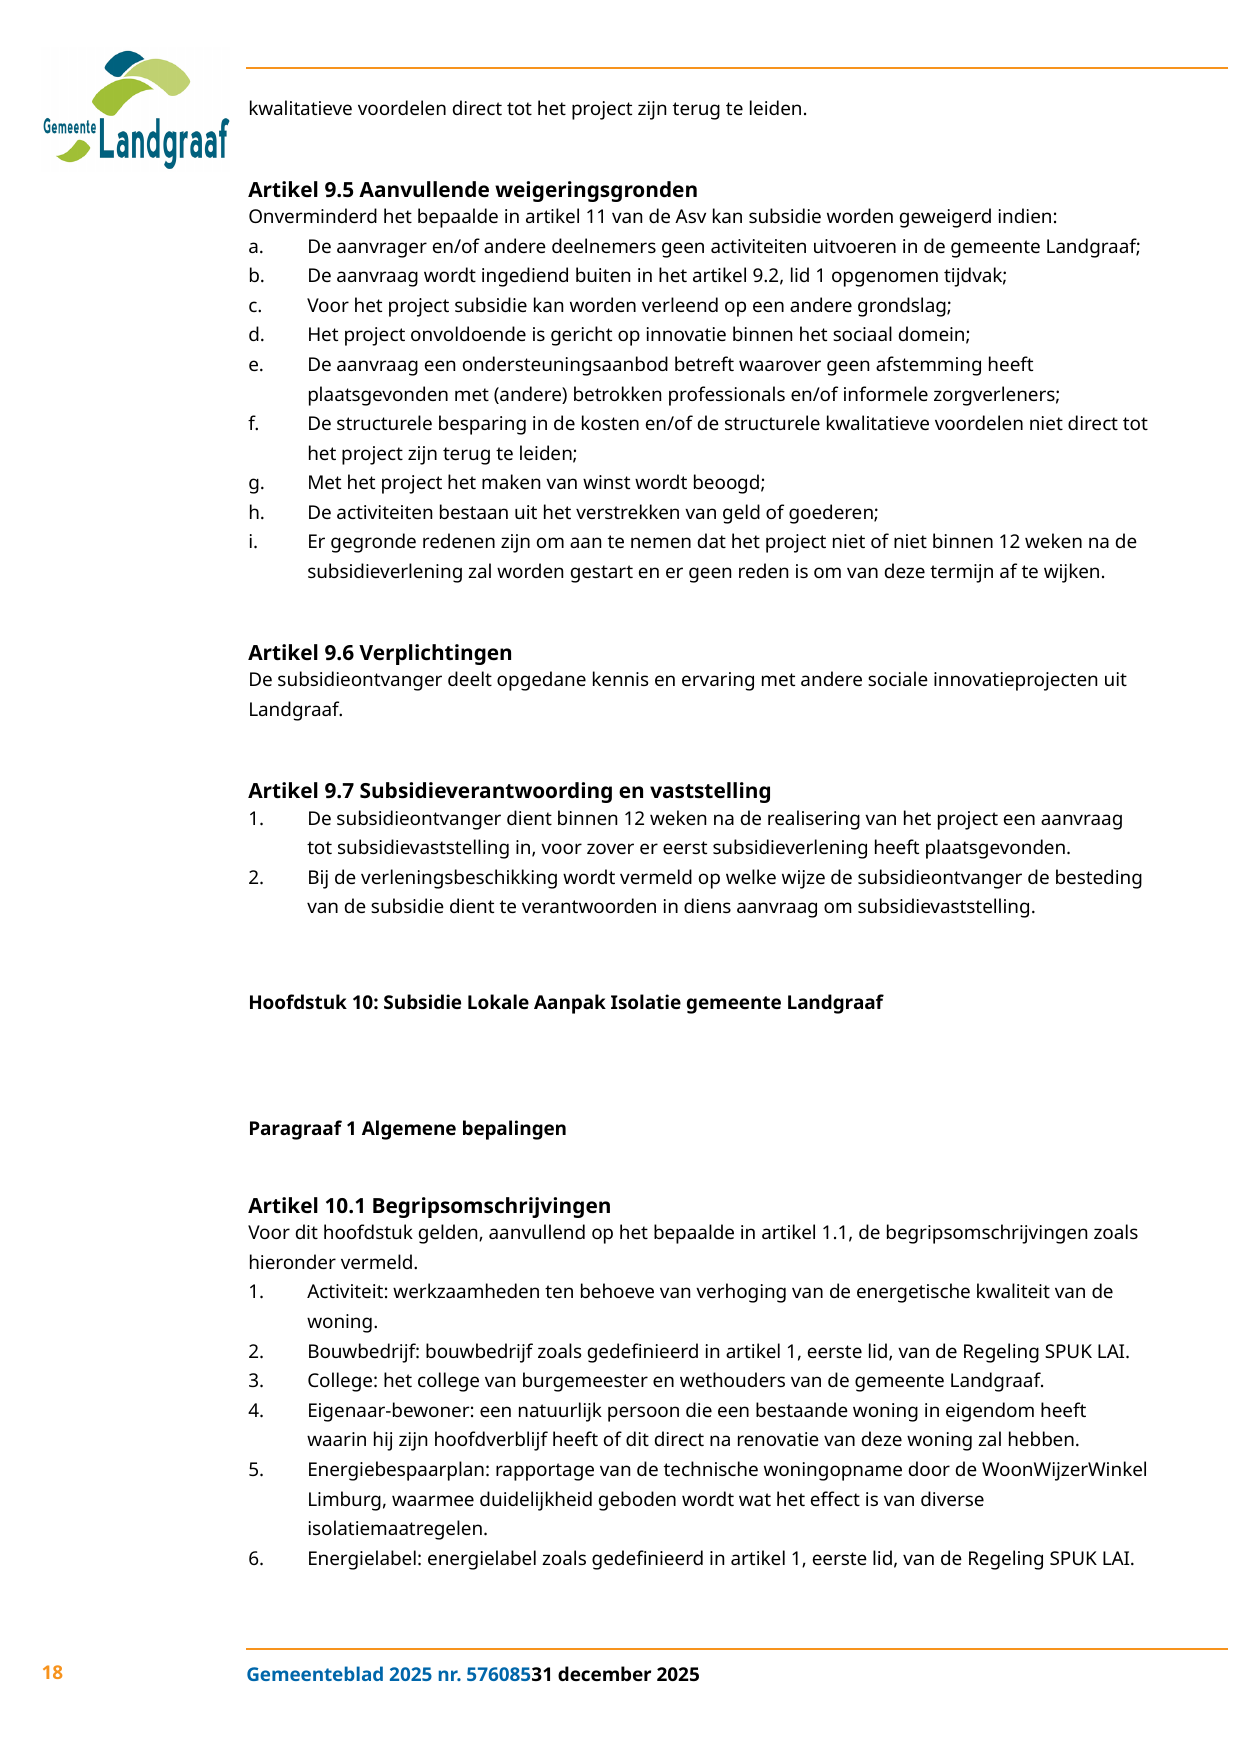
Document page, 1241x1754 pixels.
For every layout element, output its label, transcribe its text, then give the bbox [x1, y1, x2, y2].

text Artikel 9.6 Verplichtingen [248, 638, 1152, 667]
list Activiteit: werkzaamheden ten behoeve van verhoging van de energetische kwaliteit van de woning. [248, 1279, 1152, 1334]
list De aanvraag een ondersteuningsaanbod betreft waarover geen afstemming heeft plaatsgevonden met (andere) betrokken professionals en/of informele zorgverleners; [248, 351, 1152, 406]
list De subsidieontvanger dient binnen 12 weken na de realisering van het project een aanvraag tot subsidievaststelling in, voor zover er eerst subsidieverlening heeft plaatsgevonden. [248, 805, 1152, 860]
text Artikel 9.5 Aanvullende weigeringsgronden [248, 175, 1152, 203]
list De activiteiten bestaan uit het verstrekken van geld of goederen; [248, 499, 1152, 525]
list Er gegronde redenen zijn om aan te nemen dat het project niet of niet binnen 12 weken na de subsidieverlening zal worden gestart en er geen reden is om van deze termijn af te wijken. [248, 529, 1152, 584]
list Met het project het maken van winst wordt beoogd; [248, 469, 1152, 495]
text De subsidieontvanger deelt opgedane kennis en ervaring met andere sociale innovatieprojecten uit Landgraaf. [248, 667, 1152, 722]
text Artikel 9.7 Subsidieverantwoording en vaststelling [248, 776, 1152, 805]
list Het project onvoldoende is gericht op innovatie binnen het sociaal domein; [248, 322, 1152, 347]
text Paragraaf 1 Algemene bepalingen [248, 1115, 1152, 1141]
list De structurele besparing in de kosten en/of de structurele kwalitatieve voordelen niet direct tot het project zijn terug te leiden; [248, 410, 1152, 466]
list Energielabel: energielabel zoals gedefinieerd in artikel 1, eerste lid, van de Regeling SPUK LAI. [248, 1545, 1152, 1571]
text Artikel 10.1 Begripsomschrijvingen [248, 1191, 1152, 1219]
list Bouwbedrijf: bouwbedrijf zoals gedefinieerd in artikel 1, eerste lid, van de Regeling SPUK LAI. [248, 1338, 1152, 1363]
text Onverminderd het bepaalde in artikel 11 van de Asv kan subsidie worden geweigerd indien: [248, 203, 1152, 229]
list Energiebespaarplan: rapportage van de technische woningopname door de WoonWijzerWinkel Limburg, waarmee duidelijkheid geboden wordt wat het effect is van diverse isolatiemaatregelen. [248, 1456, 1152, 1541]
list Voor het project subsidie kan worden verleend op een andere grondslag; [248, 292, 1152, 318]
text Voor dit hoofdstuk gelden, aanvullend op het bepaalde in artikel 1.1, de begripsomschrijvingen zoals hieronder vermeld. [248, 1219, 1152, 1275]
list Bij de verleningsbeschikking wordt vermeld op welke wijze de subsidieontvanger de besteding van de subsidie dient te verantwoorden in diens aanvraag om subsidievaststelling. [248, 864, 1152, 919]
list De aanvrager en/of andere deelnemers geen activiteiten uitvoeren in de gemeente Landgraaf; [248, 233, 1152, 258]
list Eigenaar-bewoner: een natuurlijk persoon die een bestaande woning in eigendom heeft waarin hij zijn hoofdverblijf heeft of dit direct na renovatie van deze woning zal hebben. [248, 1397, 1152, 1452]
picture [41, 47, 231, 172]
text Hoofdstuk 10: Subsidie Lokale Aanpak Isolatie gemeente Landgraaf [248, 989, 1152, 1015]
list College: het college van burgemeester en wethouders van de gemeente Landgraaf. [248, 1367, 1152, 1393]
list De aanvraag wordt ingediend buiten in het artikel 9.2, lid 1 opgenomen tijdvak; [248, 262, 1152, 288]
text kwalitatieve voordelen direct tot het project zijn terug te leiden. [248, 95, 1152, 121]
